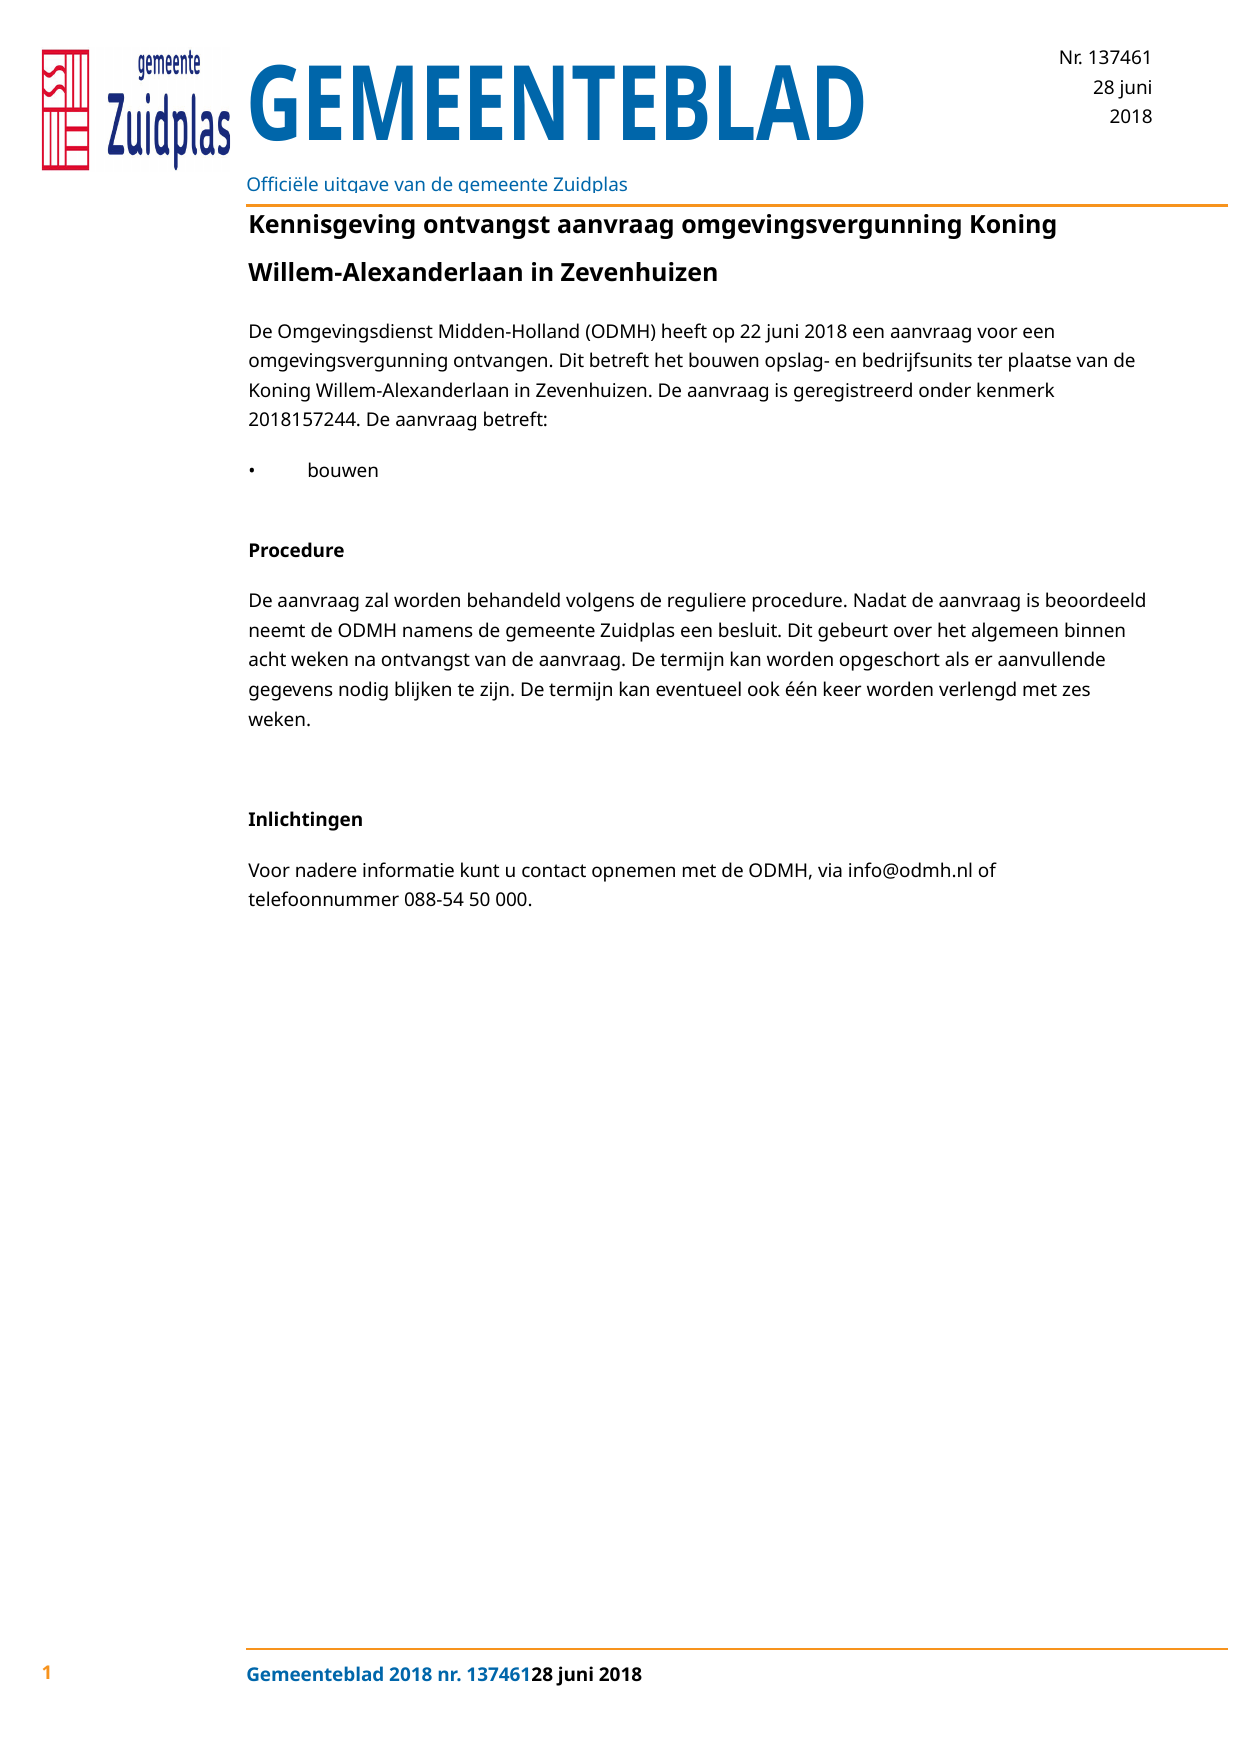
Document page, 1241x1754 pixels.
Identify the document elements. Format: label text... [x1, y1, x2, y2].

text Procedure [248, 537, 1152, 563]
list bouwen [248, 457, 1152, 483]
text Voor nadere informatie kunt u contact opnemen met de ODMH, via info@odmh.nl of telefoonnummer 088-54 50 000. [248, 857, 1152, 912]
text De aanvraag zal worden behandeld volgens de reguliere procedure. Nadat de aanvraag is beoordeeld neemt de ODMH namens de gemeente Zuidplas een besluit. Dit gebeurt over het algemeen binnen acht weken na ontvangst van de aanvraag. De termijn kan worden opgeschort als er aanvullende gegevens nodig blijken te zijn. De termijn kan eventueel ook één keer worden verlengd met zes weken. [248, 587, 1152, 732]
text De Omgevingsdienst Midden-Holland (ODMH) heeft op 22 juni 2018 een aanvraag voor een omgevingsvergunning ontvangen. Dit betreft het bouwen opslag- en bedrijfsunits ter plaatse van de Koning Willem-Alexanderlaan in Zevenhuizen. De aanvraag is geregistreerd onder kenmerk 2018157244. De aanvraag betreft: [248, 318, 1152, 432]
picture [41, 47, 231, 172]
text Kennisgeving ontvangst aanvraag omgevingsvergunning Koning Willem-Alexanderlaan in Zevenhuizen [248, 207, 1152, 288]
text Inlichtingen [248, 807, 1152, 832]
